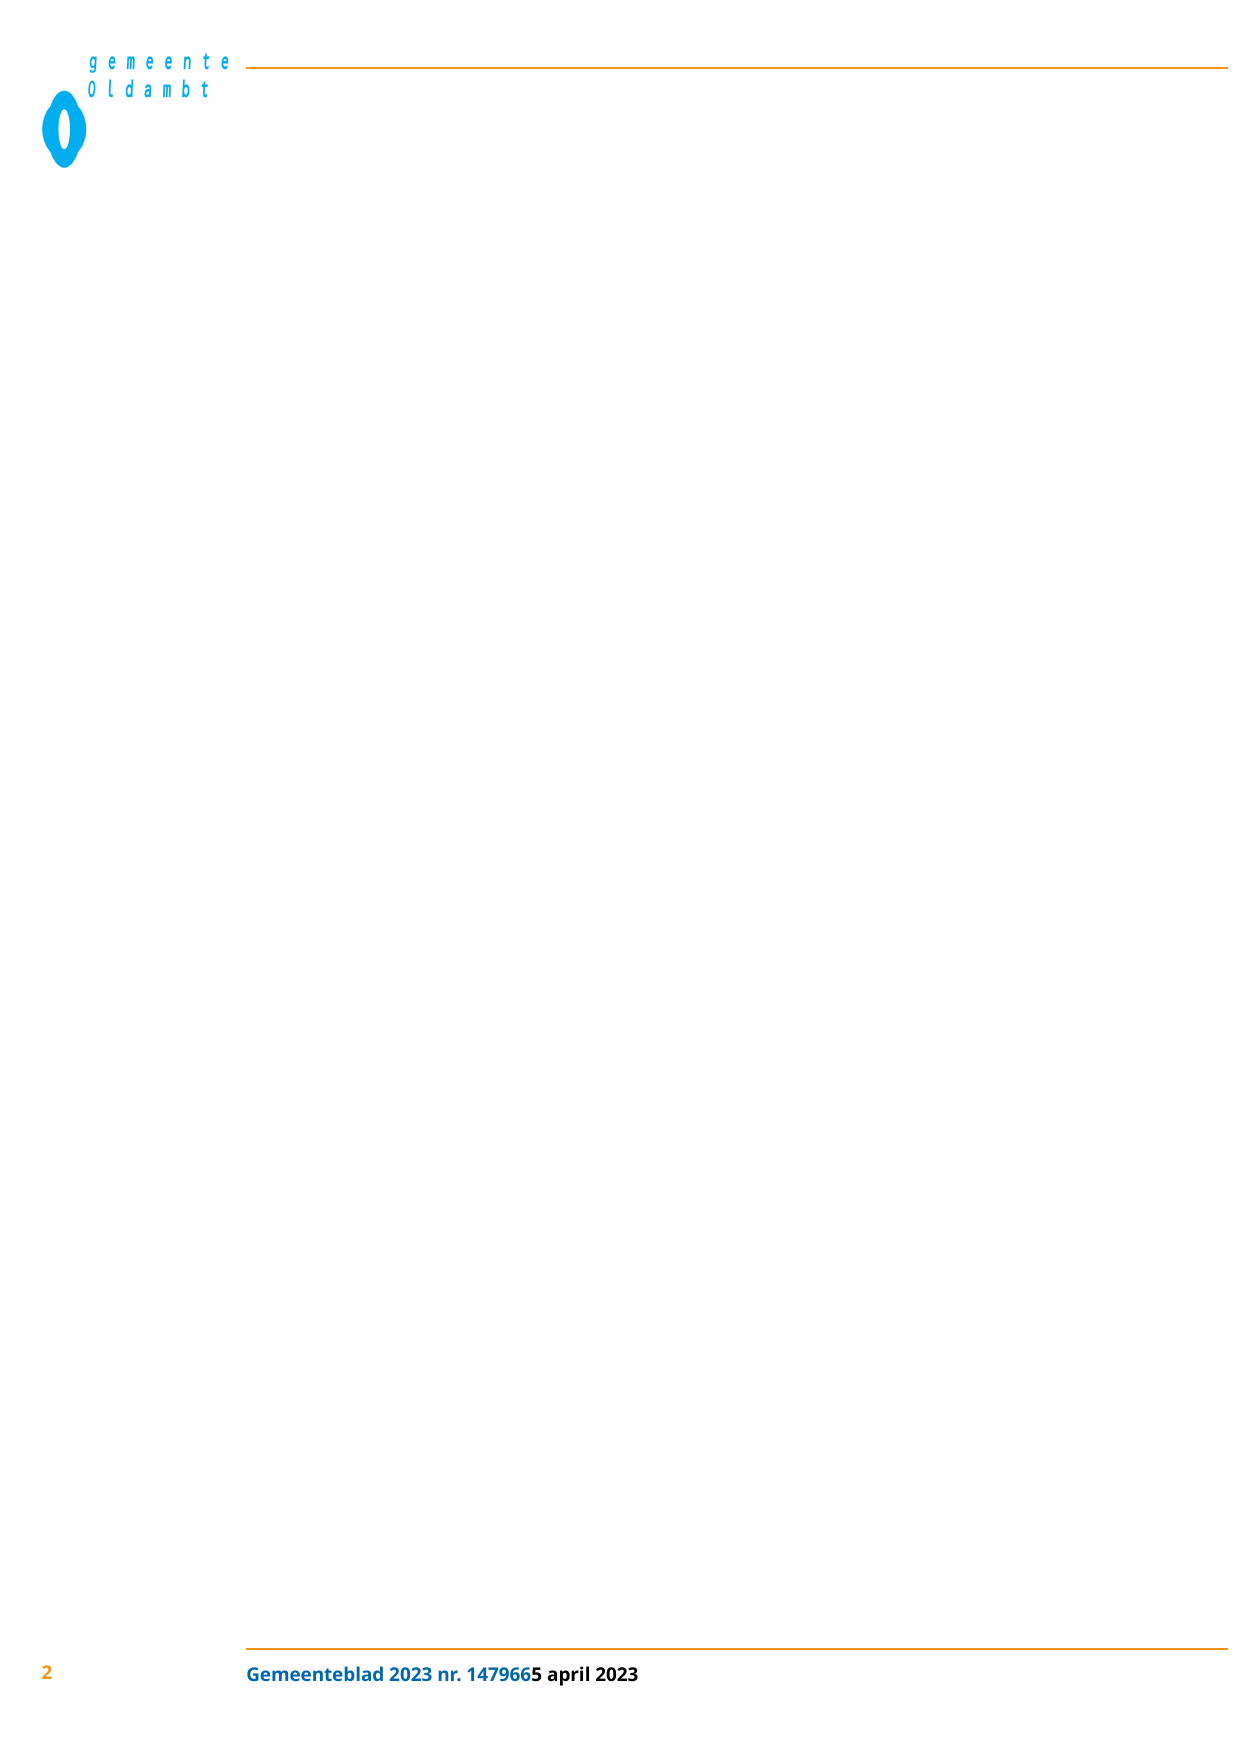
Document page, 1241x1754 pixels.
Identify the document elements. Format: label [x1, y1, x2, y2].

picture [41, 47, 231, 172]
